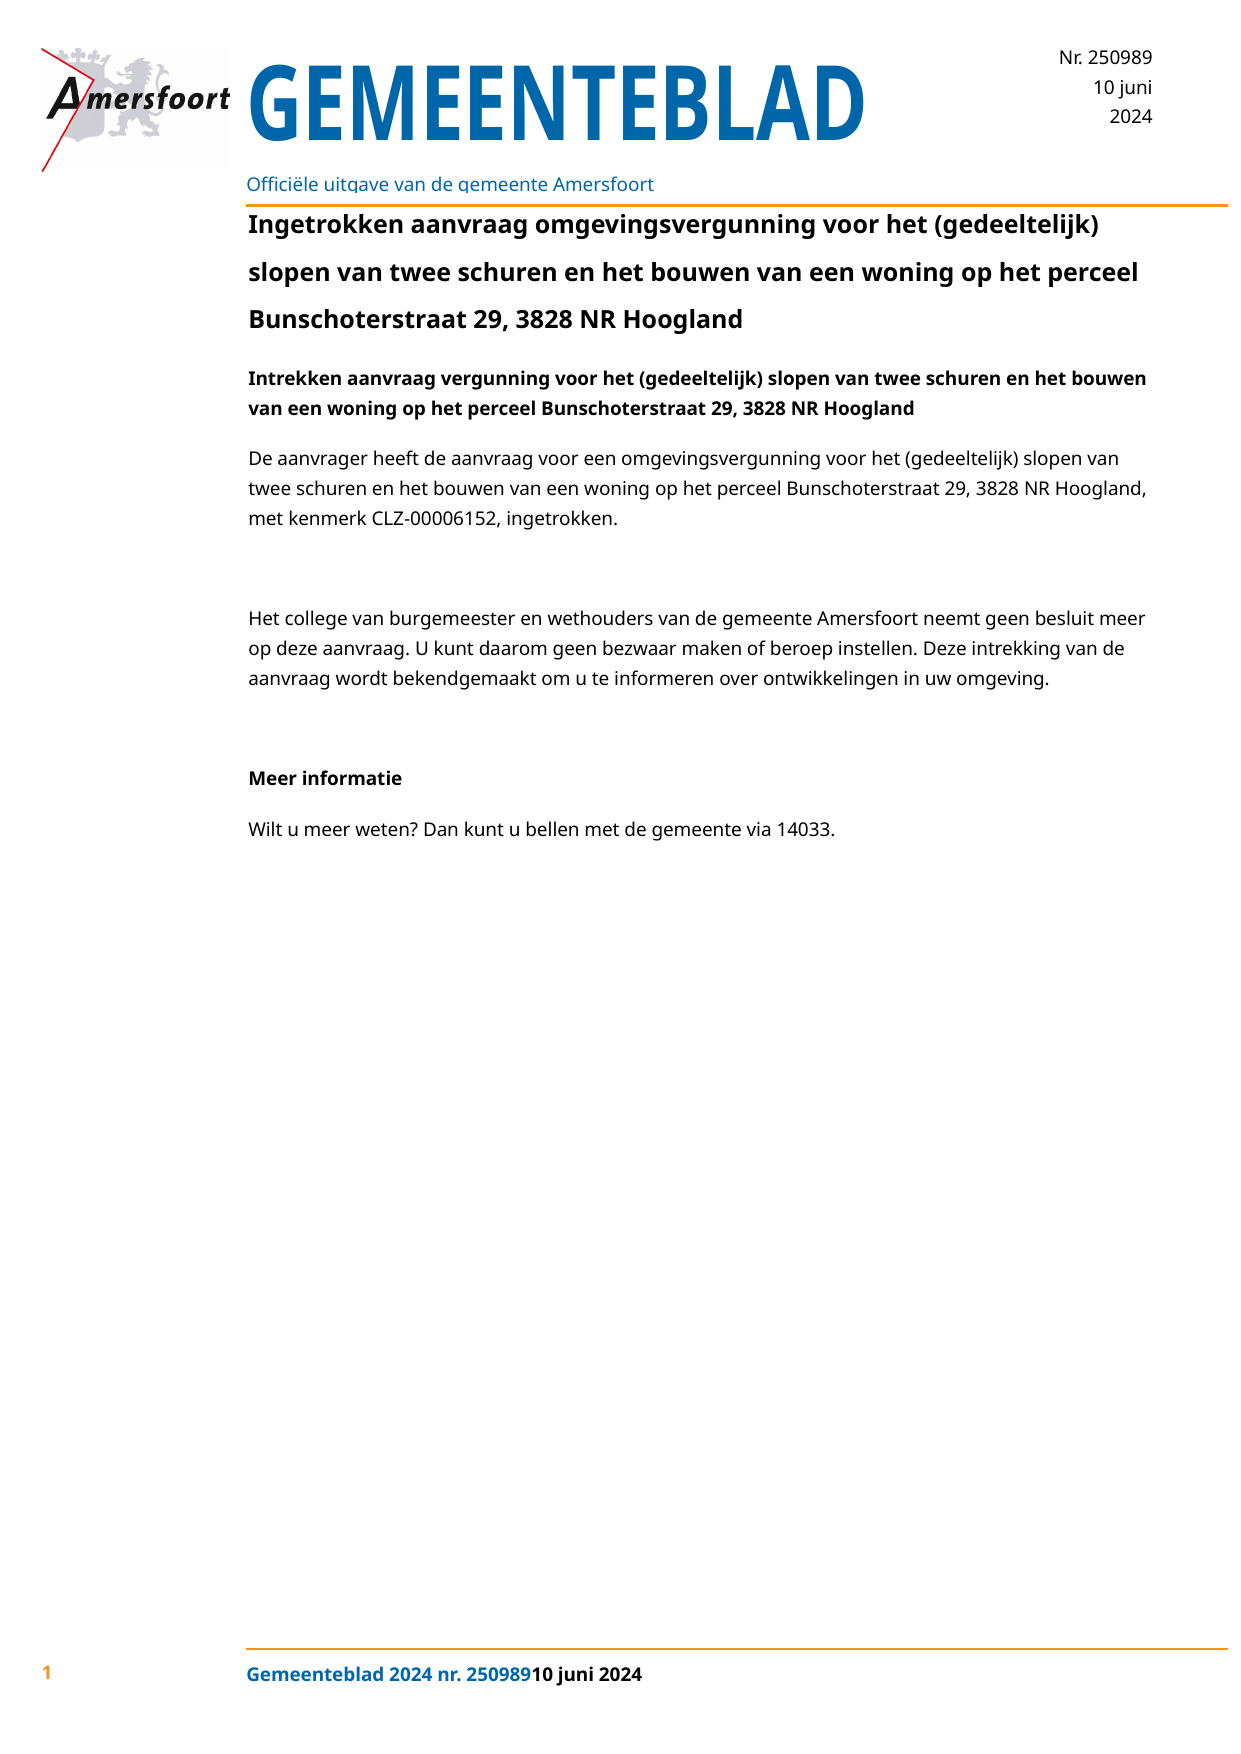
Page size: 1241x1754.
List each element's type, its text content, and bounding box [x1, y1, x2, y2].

text Wilt u meer weten? Dan kunt u bellen met de gemeente via 14033. [248, 816, 1152, 842]
picture [41, 47, 231, 172]
text Meer informatie [248, 766, 1152, 791]
text De aanvrager heeft de aanvraag voor een omgevingsvergunning voor het (gedeeltelijk) slopen van twee schuren en het bouwen van een woning op het perceel Bunschoterstraat 29, 3828 NR Hoogland, met kenmerk CLZ-00006152, ingetrokken. [248, 446, 1152, 530]
text Ingetrokken aanvraag omgevingsvergunning voor het (gedeeltelijk) slopen van twee schuren en het bouwen van een woning op het perceel Bunschoterstraat 29, 3828 NR Hoogland [248, 207, 1152, 336]
text Het college van burgemeester en wethouders van de gemeente Amersfoort neemt geen besluit meer op deze aanvraag. U kunt daarom geen bezwaar maken of beroep instellen. Deze intrekking van de aanvraag wordt bekendgemaakt om u te informeren over ontwikkelingen in uw omgeving. [248, 606, 1152, 690]
text Intrekken aanvraag vergunning voor het (gedeeltelijk) slopen van twee schuren en het bouwen van een woning op het perceel Bunschoterstraat 29, 3828 NR Hoogland [248, 366, 1152, 421]
